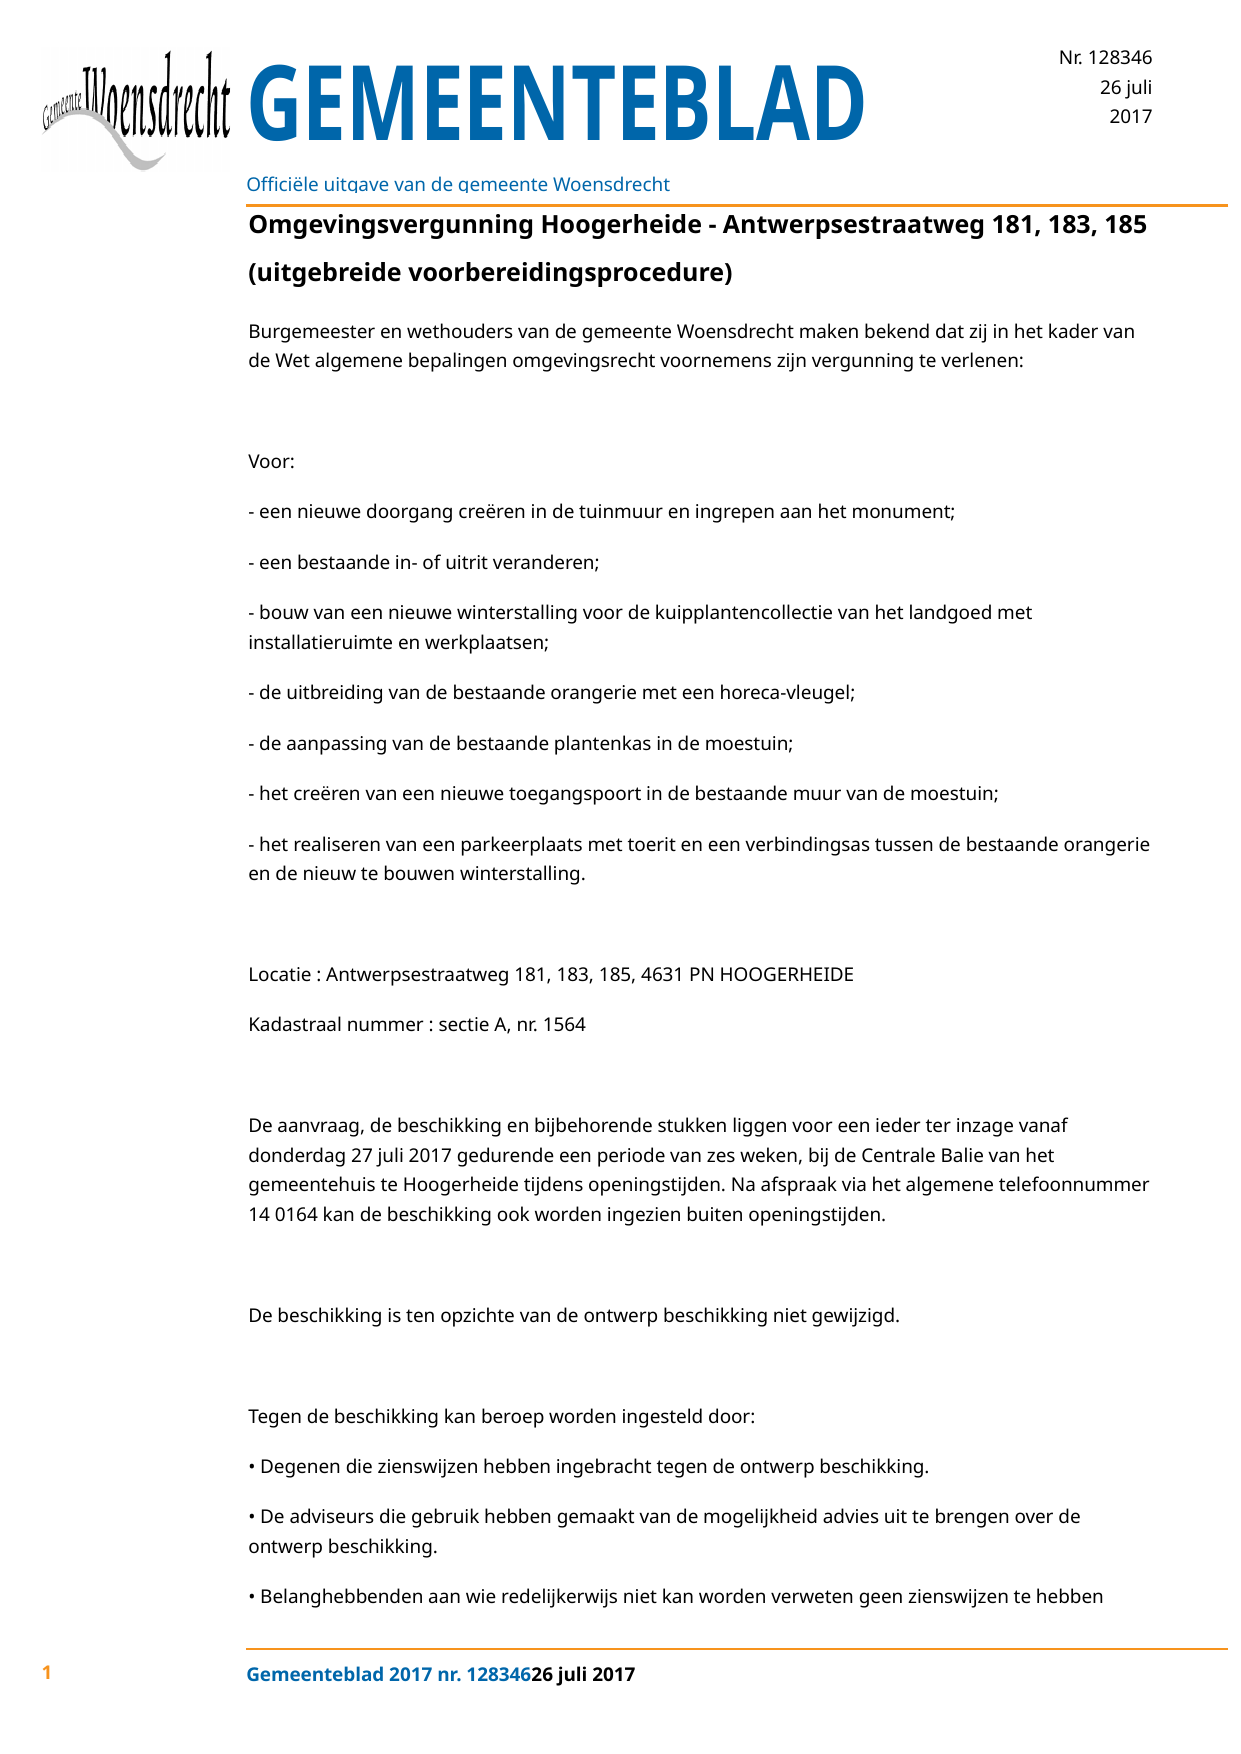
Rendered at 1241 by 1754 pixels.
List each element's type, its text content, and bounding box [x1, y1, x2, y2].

text - een nieuwe doorgang creëren in de tuinmuur en ingrepen aan het monument; [248, 499, 1152, 524]
text - bouw van een nieuwe winterstalling voor de kuipplantencollectie van het landgoed met installatieruimte en werkplaatsen; [248, 599, 1152, 655]
text - de uitbreiding van de bestaande orangerie met een horeca-vleugel; [248, 679, 1152, 705]
text De beschikking is ten opzichte van de ontwerp beschikking niet gewijzigd. [248, 1302, 1152, 1328]
text Tegen de beschikking kan beroep worden ingesteld door: [248, 1403, 1152, 1429]
picture [41, 47, 231, 172]
text • De adviseurs die gebruik hebben gemaakt van de mogelijkheid advies uit te brengen over de ontwerp beschikking. [248, 1504, 1152, 1559]
text - een bestaande in- of uitrit veranderen; [248, 549, 1152, 575]
text Burgemeester en wethouders van de gemeente Woensdrecht maken bekend dat zij in het kader van de Wet algemene bepalingen omgevingsrecht voornemens zijn vergunning te verlenen: [248, 318, 1152, 373]
text Locatie : Antwerpsestraatweg 181, 183, 185, 4631 PN HOOGERHEIDE [248, 961, 1152, 987]
text - het creëren van een nieuwe toegangspoort in de bestaande muur van de moestuin; [248, 780, 1152, 806]
text De aanvraag, de beschikking en bijbehorende stukken liggen voor een ieder ter inzage vanaf donderdag 27 juli 2017 gedurende een periode van zes weken, bij de Centrale Balie van het gemeentehuis te Hoogerheide tijdens openingstijden. Na afspraak via het algemene telefoonnummer 14 0164 kan de beschikking ook worden ingezien buiten openingstijden. [248, 1112, 1152, 1227]
text Voor: [248, 448, 1152, 474]
text • Belanghebbenden aan wie redelijkerwijs niet kan worden verweten geen zienswijzen te hebben [248, 1584, 1152, 1609]
text - het realiseren van een parkeerplaats met toerit en een verbindingsas tussen de bestaande orangerie en de nieuw te bouwen winterstalling. [248, 831, 1152, 886]
text • Degenen die zienswijzen hebben ingebracht tegen de ontwerp beschikking. [248, 1453, 1152, 1479]
text Kadastraal nummer : sectie A, nr. 1564 [248, 1012, 1152, 1037]
text - de aanpassing van de bestaande plantenkas in de moestuin; [248, 730, 1152, 756]
text Omgevingsvergunning Hoogerheide - Antwerpsestraatweg 181, 183, 185 (uitgebreide voorbereidingsprocedure) [248, 207, 1152, 288]
